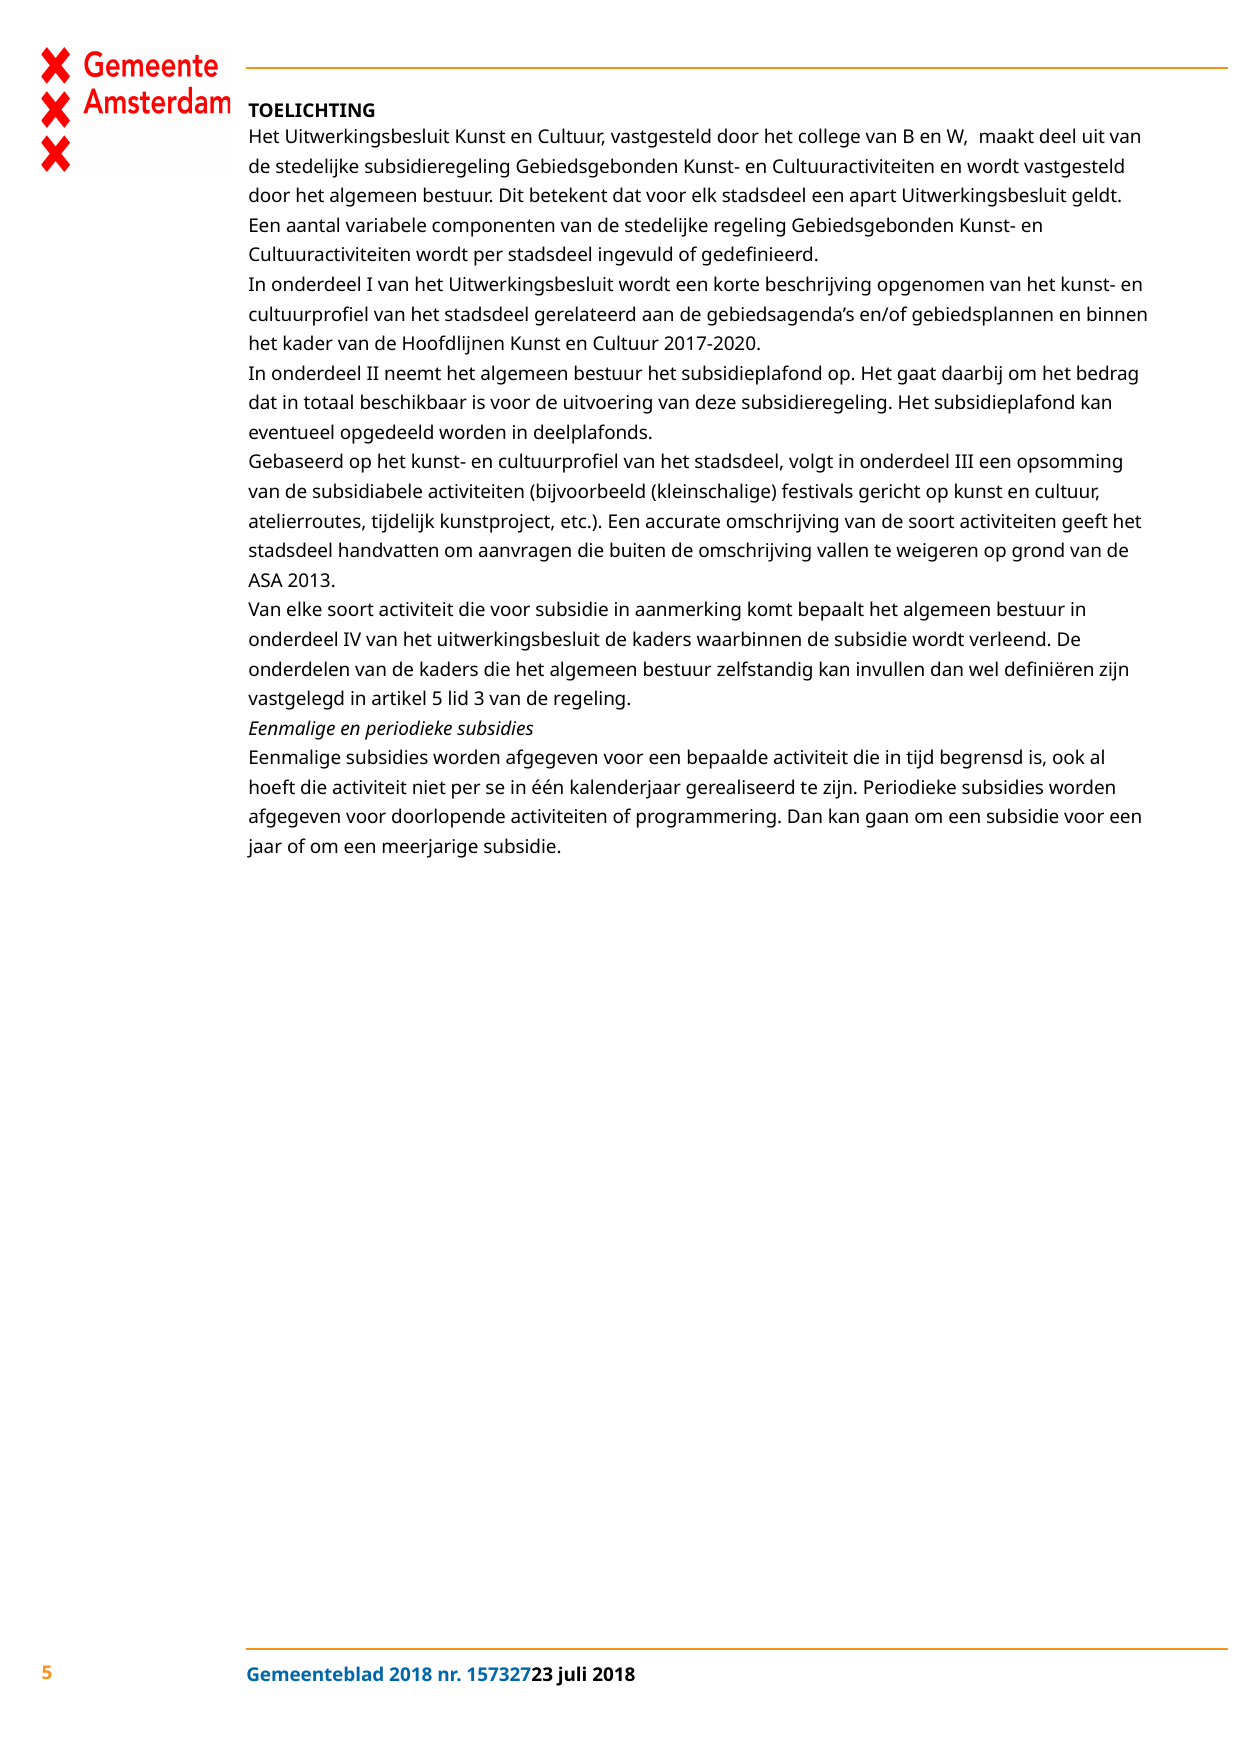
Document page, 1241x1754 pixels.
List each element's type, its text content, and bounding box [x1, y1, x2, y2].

text Gebaseerd op het kunst- en cultuurprofiel van het stadsdeel, volgt in onderdeel III een opsomming van de subsidiabele activiteiten (bijvoorbeeld (kleinschalige) festivals gericht op kunst en cultuur, atelierroutes, tijdelijk kunstproject, etc.). Een accurate omschrijving van de soort activiteiten geeft het stadsdeel handvatten om aanvragen die buiten de omschrijving vallen te weigeren op grond van de ASA 2013. [248, 449, 1152, 593]
text In onderdeel I van het Uitwerkingsbesluit wordt een korte beschrijving opgenomen van het kunst- en cultuurprofiel van het stadsdeel gerelateerd aan de gebiedsagenda’s en/of gebiedsplannen en binnen het kader van de Hoofdlijnen Kunst en Cultuur 2017-2020. [248, 271, 1152, 356]
text TOELICHTING [248, 95, 1152, 123]
text Eenmalige en periodieke subsidies [248, 715, 1152, 741]
text Eenmalige subsidies worden afgegeven voor een bepaalde activiteit die in tijd begrensd is, ook al hoeft die activiteit niet per se in één kalenderjaar gerealiseerd te zijn. Periodieke subsidies worden afgegeven voor doorlopende activiteiten of programmering. Dan kan gaan om een subsidie voor een jaar of om een meerjarige subsidie. [248, 744, 1152, 859]
text Het Uitwerkingsbesluit Kunst en Cultuur, vastgesteld door het college van B en W, maakt deel uit van de stedelijke subsidieregeling Gebiedsgebonden Kunst- en Cultuuractiviteiten en wordt vastgesteld door het algemeen bestuur. Dit betekent dat voor elk stadsdeel een apart Uitwerkingsbesluit geldt. Een aantal variabele componenten van de stedelijke regeling Gebiedsgebonden Kunst- en Cultuuractiviteiten wordt per stadsdeel ingevuld of gedefinieerd. [248, 123, 1152, 267]
picture [41, 47, 231, 172]
text Van elke soort activiteit die voor subsidie in aanmerking komt bepaalt het algemeen bestuur in onderdeel IV van het uitwerkingsbesluit de kaders waarbinnen de subsidie wordt verleend. De onderdelen van de kaders die het algemeen bestuur zelfstandig kan invullen dan wel definiëren zijn vastgelegd in artikel 5 lid 3 van de regeling. [248, 597, 1152, 711]
text In onderdeel II neemt het algemeen bestuur het subsidieplafond op. Het gaat daarbij om het bedrag dat in totaal beschikbaar is voor de uitvoering van deze subsidieregeling. Het subsidieplafond kan eventueel opgedeeld worden in deelplafonds. [248, 360, 1152, 445]
